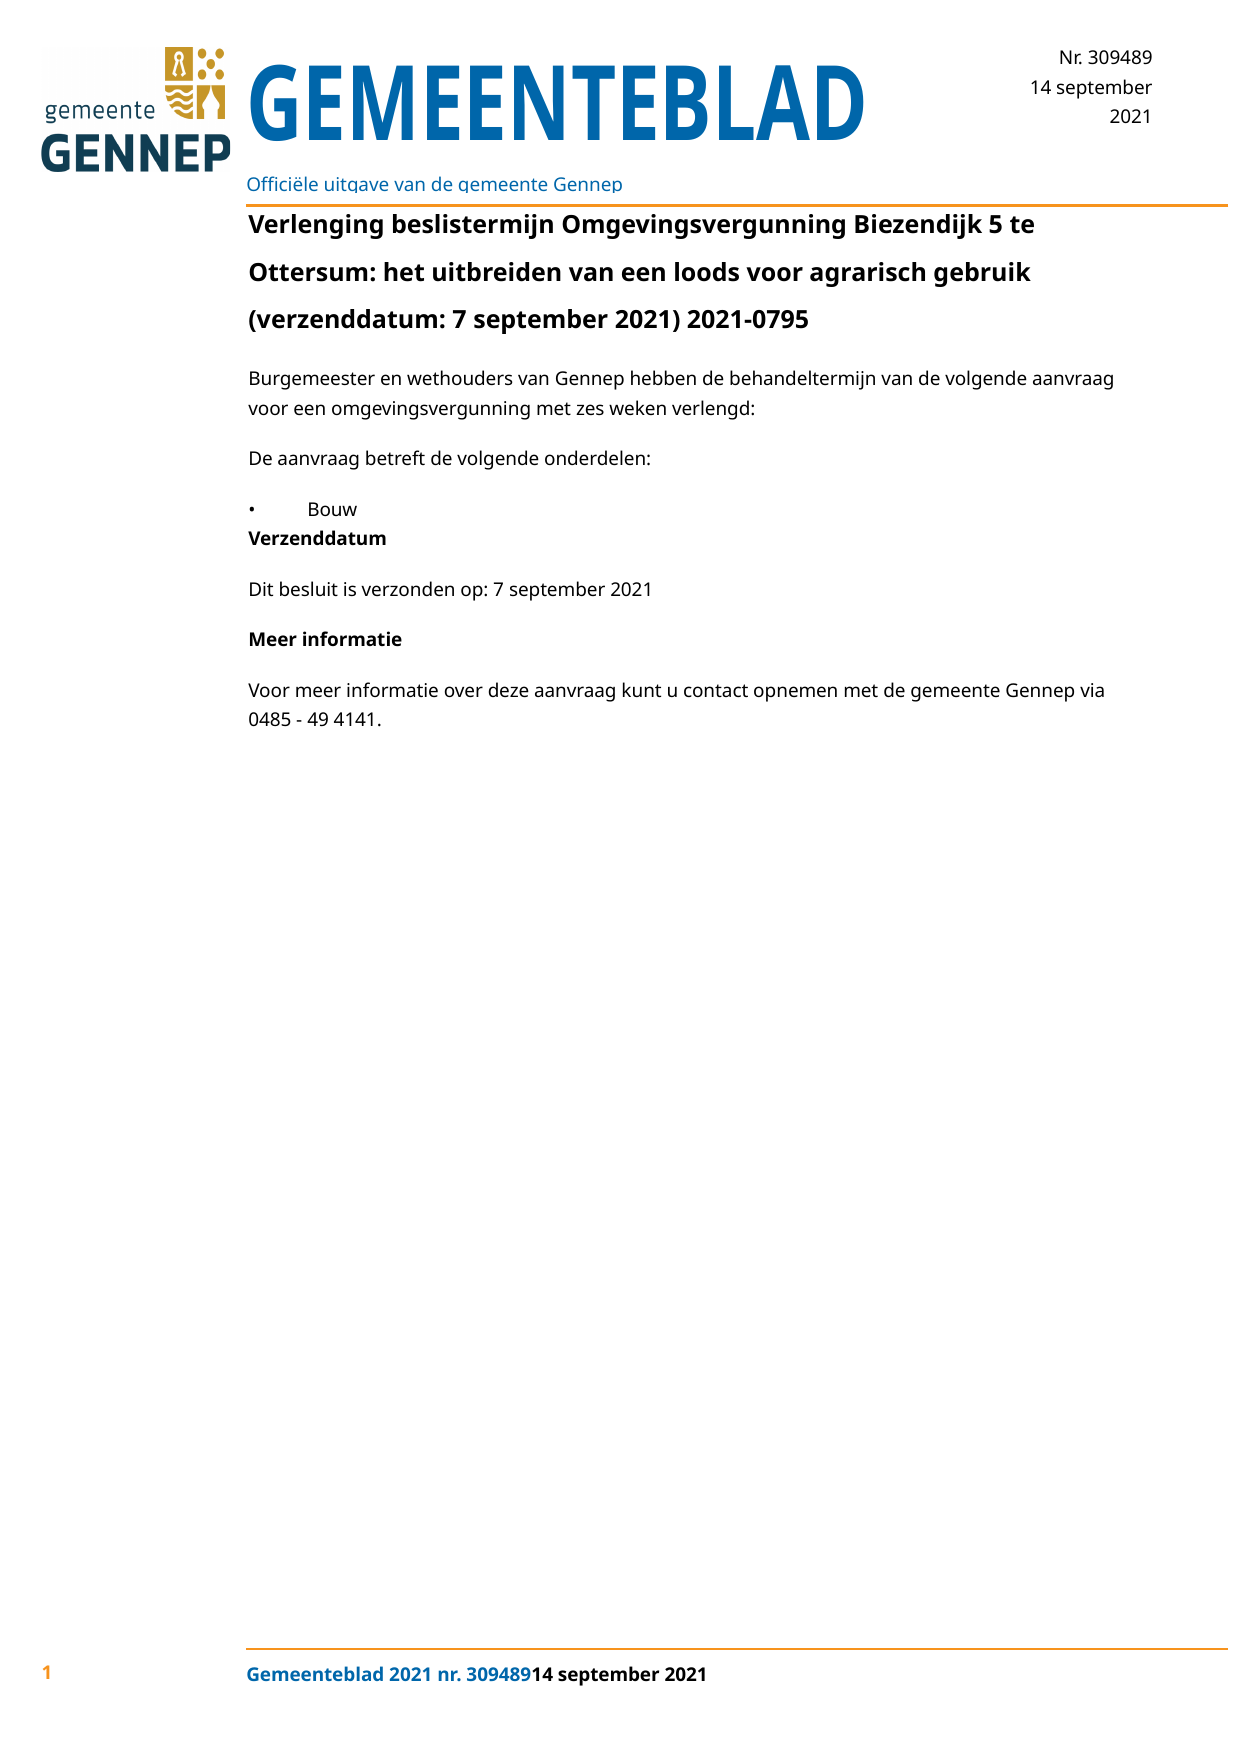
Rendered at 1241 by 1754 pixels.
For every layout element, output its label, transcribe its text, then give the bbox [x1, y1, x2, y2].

list Bouw [248, 496, 1152, 522]
text Verzenddatum [248, 526, 1152, 551]
text Meer informatie [248, 626, 1152, 652]
text Voor meer informatie over deze aanvraag kunt u contact opnemen met de gemeente Gennep via 0485 - 49 4141. [248, 677, 1152, 732]
text Dit besluit is verzonden op: 7 september 2021 [248, 576, 1152, 602]
picture [41, 47, 231, 172]
text De aanvraag betreft de volgende onderdelen: [248, 446, 1152, 471]
text Burgemeester en wethouders van Gennep hebben de behandeltermijn van de volgende aanvraag voor een omgevingsvergunning met zes weken verlengd: [248, 366, 1152, 421]
text Verlenging beslistermijn Omgevingsvergunning Biezendijk 5 te Ottersum: het uitbreiden van een loods voor agrarisch gebruik (verzenddatum: 7 september 2021) 2021-0795 [248, 207, 1152, 336]
